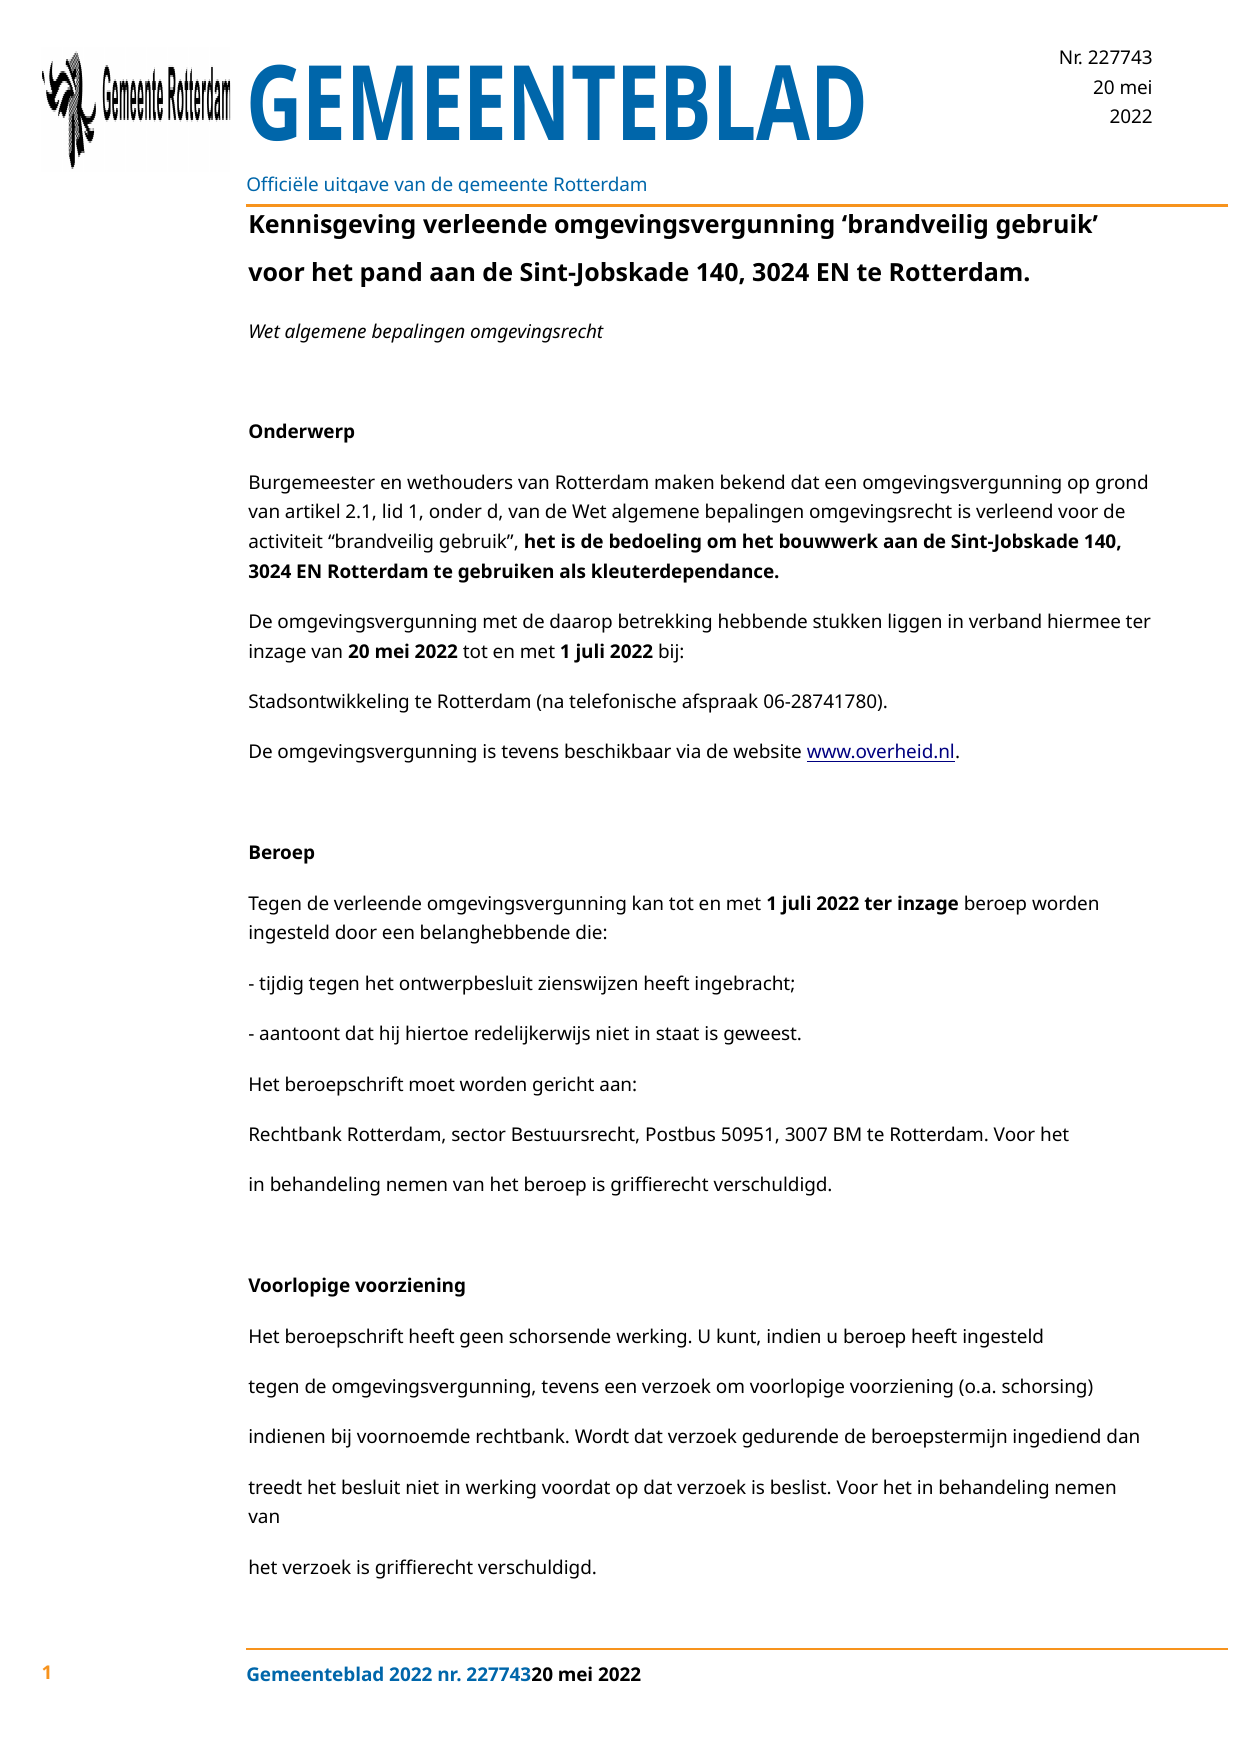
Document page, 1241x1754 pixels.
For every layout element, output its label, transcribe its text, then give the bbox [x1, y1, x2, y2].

text Het beroepschrift heeft geen schorsende werking. U kunt, indien u beroep heeft ingesteld [248, 1323, 1152, 1349]
text Het beroepschrift moet worden gericht aan: [248, 1071, 1152, 1097]
text De omgevingsvergunning met de daarop betrekking hebbende stukken liggen in verband hiermee ter inzage van 20 mei 2022 tot en met 1 juli 2022 bij: [248, 608, 1152, 664]
text Voorlopige voorziening [248, 1272, 1152, 1298]
text Burgemeester en wethouders van Rotterdam maken bekend dat een omgevingsvergunning op grond van artikel 2.1, lid 1, onder d, van de Wet algemene bepalingen omgevingsrecht is verleend voor de activiteit “brandveilig gebruik”, het is de bedoeling om het bouwwerk aan de Sint-Jobskade 140, 3024 EN Rotterdam te gebruiken als kleuterdependance. [248, 469, 1152, 584]
text Rechtbank Rotterdam, sector Bestuursrecht, Postbus 50951, 3007 BM te Rotterdam. Voor het [248, 1121, 1152, 1147]
text Kennisgeving verleende omgevingsvergunning ‘brandveilig gebruik’ voor het pand aan de Sint-Jobskade 140, 3024 EN te Rotterdam. [248, 207, 1152, 288]
text Tegen de verleende omgevingsvergunning kan tot en met 1 juli 2022 ter inzage beroep worden ingesteld door een belanghebbende die: [248, 890, 1152, 945]
text Wet algemene bepalingen omgevingsrecht [248, 318, 1152, 344]
text indienen bij voornoemde rechtbank. Wordt dat verzoek gedurende de beroepstermijn ingediend dan [248, 1424, 1152, 1449]
text - tijdig tegen het ontwerpbesluit zienswijzen heeft ingebracht; [248, 970, 1152, 996]
text het verzoek is griffierecht verschuldigd. [248, 1554, 1152, 1580]
text treedt het besluit niet in werking voordat op dat verzoek is beslist. Voor het in behandeling nemen van [248, 1474, 1152, 1529]
text in behandeling nemen van het beroep is griffierecht verschuldigd. [248, 1172, 1152, 1197]
text Stadsontwikkeling te Rotterdam (na telefonische afspraak 06-28741780). [248, 688, 1152, 714]
text Onderwerp [248, 419, 1152, 444]
text tegen de omgevingsvergunning, tevens een verzoek om voorlopige voorziening (o.a. schorsing) [248, 1373, 1152, 1399]
text Beroep [248, 839, 1152, 865]
text De omgevingsvergunning is tevens beschikbaar via de website www.overheid.nl. [248, 739, 1152, 764]
text - aantoont dat hij hiertoe redelijkerwijs niet in staat is geweest. [248, 1020, 1152, 1046]
picture [41, 47, 231, 172]
